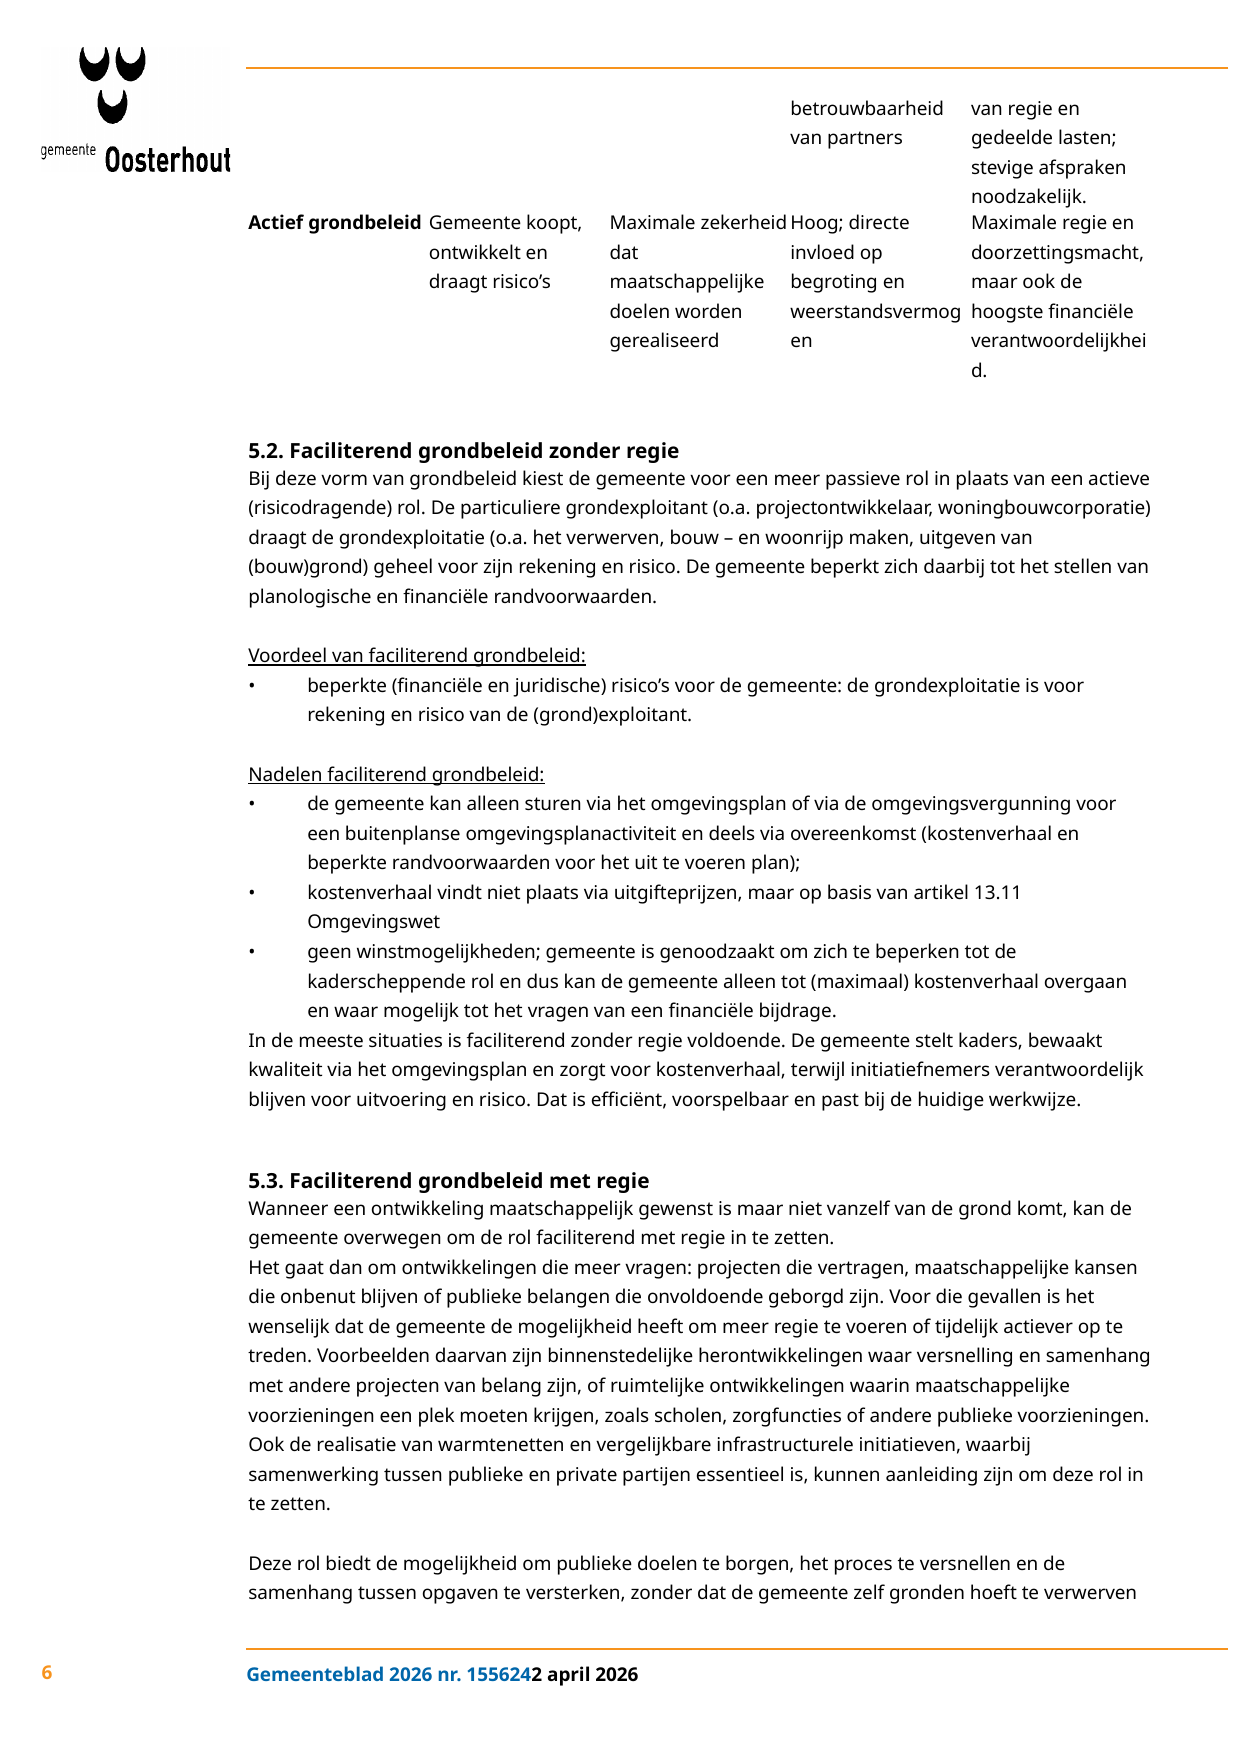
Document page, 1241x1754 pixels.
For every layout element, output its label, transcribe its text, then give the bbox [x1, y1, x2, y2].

text Wanneer een ontwikkeling maatschappelijk gewenst is maar niet vanzelf van de grond komt, kan de gemeente overwegen om de rol faciliterend met regie in te zetten. [248, 1195, 1152, 1250]
list kostenverhaal vindt niet plaats via uitgifteprijzen, maar op basis van artikel 13.11 Omgevingswet [248, 879, 1152, 934]
table_cell [429, 95, 609, 209]
table_cell Hoog; directe invloed op begroting en weerstandsvermogen [790, 209, 971, 383]
table_cell [248, 95, 429, 209]
text Deze rol biedt de mogelijkheid om publieke doelen te borgen, het proces te versnellen en de samenhang tussen opgaven te versterken, zonder dat de gemeente zelf gronden hoeft te verwerven [248, 1550, 1152, 1605]
table_cell Actief grondbeleid [248, 209, 429, 383]
text In de meeste situaties is faciliterend zonder regie voldoende. De gemeente stelt kaders, bewaakt kwaliteit via het omgevingsplan en zorgt voor kostenverhaal, terwijl initiatiefnemers verantwoordelijk blijven voor uitvoering en risico. Dat is efficiënt, voorspelbaar en past bij de huidige werkwijze. [248, 1027, 1152, 1112]
text 5.2. Faciliterend grondbeleid zonder regie [248, 437, 1152, 465]
text Voordeel van faciliterend grondbeleid: [248, 642, 1152, 668]
table_cell van regie en gedeelde lasten; stevige afspraken noodzakelijk. [971, 95, 1152, 209]
text Bij deze vorm van grondbeleid kiest de gemeente voor een meer passieve rol in plaats van een actieve (risicodragende) rol. De particuliere grondexploitant (o.a. projectontwikkelaar, woningbouwcorporatie) draagt de grondexploitatie (o.a. het verwerven, bouw – en woonrijp maken, uitgeven van (bouw)grond) geheel voor zijn rekening en risico. De gemeente beperkt zich daarbij tot het stellen van planologische en financiële randvoorwaarden. [248, 465, 1152, 609]
picture [41, 47, 231, 172]
table_cell [609, 95, 790, 209]
table_cell betrouwbaarheid van partners [790, 95, 971, 209]
list beperkte (financiële en juridische) risico’s voor de gemeente: de grondexploitatie is voor rekening en risico van de (grond)exploitant. [248, 672, 1152, 727]
text Nadelen faciliterend grondbeleid: [248, 761, 1152, 787]
table_cell Maximale regie en doorzettingsmacht, maar ook de hoogste financiële verantwoordelijkheid. [971, 209, 1152, 383]
list de gemeente kan alleen sturen via het omgevingsplan of via de omgevingsvergunning voor een buitenplanse omgevingsplanactiviteit en deels via overeenkomst (kostenverhaal en beperkte randvoorwaarden voor het uit te voeren plan); [248, 790, 1152, 875]
table_cell Maximale zekerheid dat maatschappelijke doelen worden gerealiseerd [609, 209, 790, 383]
text Het gaat dan om ontwikkelingen die meer vragen: projecten die vertragen, maatschappelijke kansen die onbenut blijven of publieke belangen die onvoldoende geborgd zijn. Voor die gevallen is het wenselijk dat de gemeente de mogelijkheid heeft om meer regie te voeren of tijdelijk actiever op te treden. Voorbeelden daarvan zijn binnenstedelijke herontwikkelingen waar versnelling en samenhang met andere projecten van belang zijn, of ruimtelijke ontwikkelingen waarin maatschappelijke voorzieningen een plek moeten krijgen, zoals scholen, zorgfuncties of andere publieke voorzieningen. Ook de realisatie van warmtenetten en vergelijkbare infrastructurele initiatieven, waarbij samenwerking tussen publieke en private partijen essentieel is, kunnen aanleiding zijn om deze rol in te zetten. [248, 1254, 1152, 1516]
list geen winstmogelijkheden; gemeente is genoodzaakt om zich te beperken tot de kaderscheppende rol en dus kan de gemeente alleen tot (maximaal) kostenverhaal overgaan en waar mogelijk tot het vragen van een financiële bijdrage. [248, 938, 1152, 1023]
table_cell Gemeente koopt, ontwikkelt en draagt risico’s [429, 209, 609, 383]
text 5.3. Faciliterend grondbeleid met regie [248, 1166, 1152, 1195]
